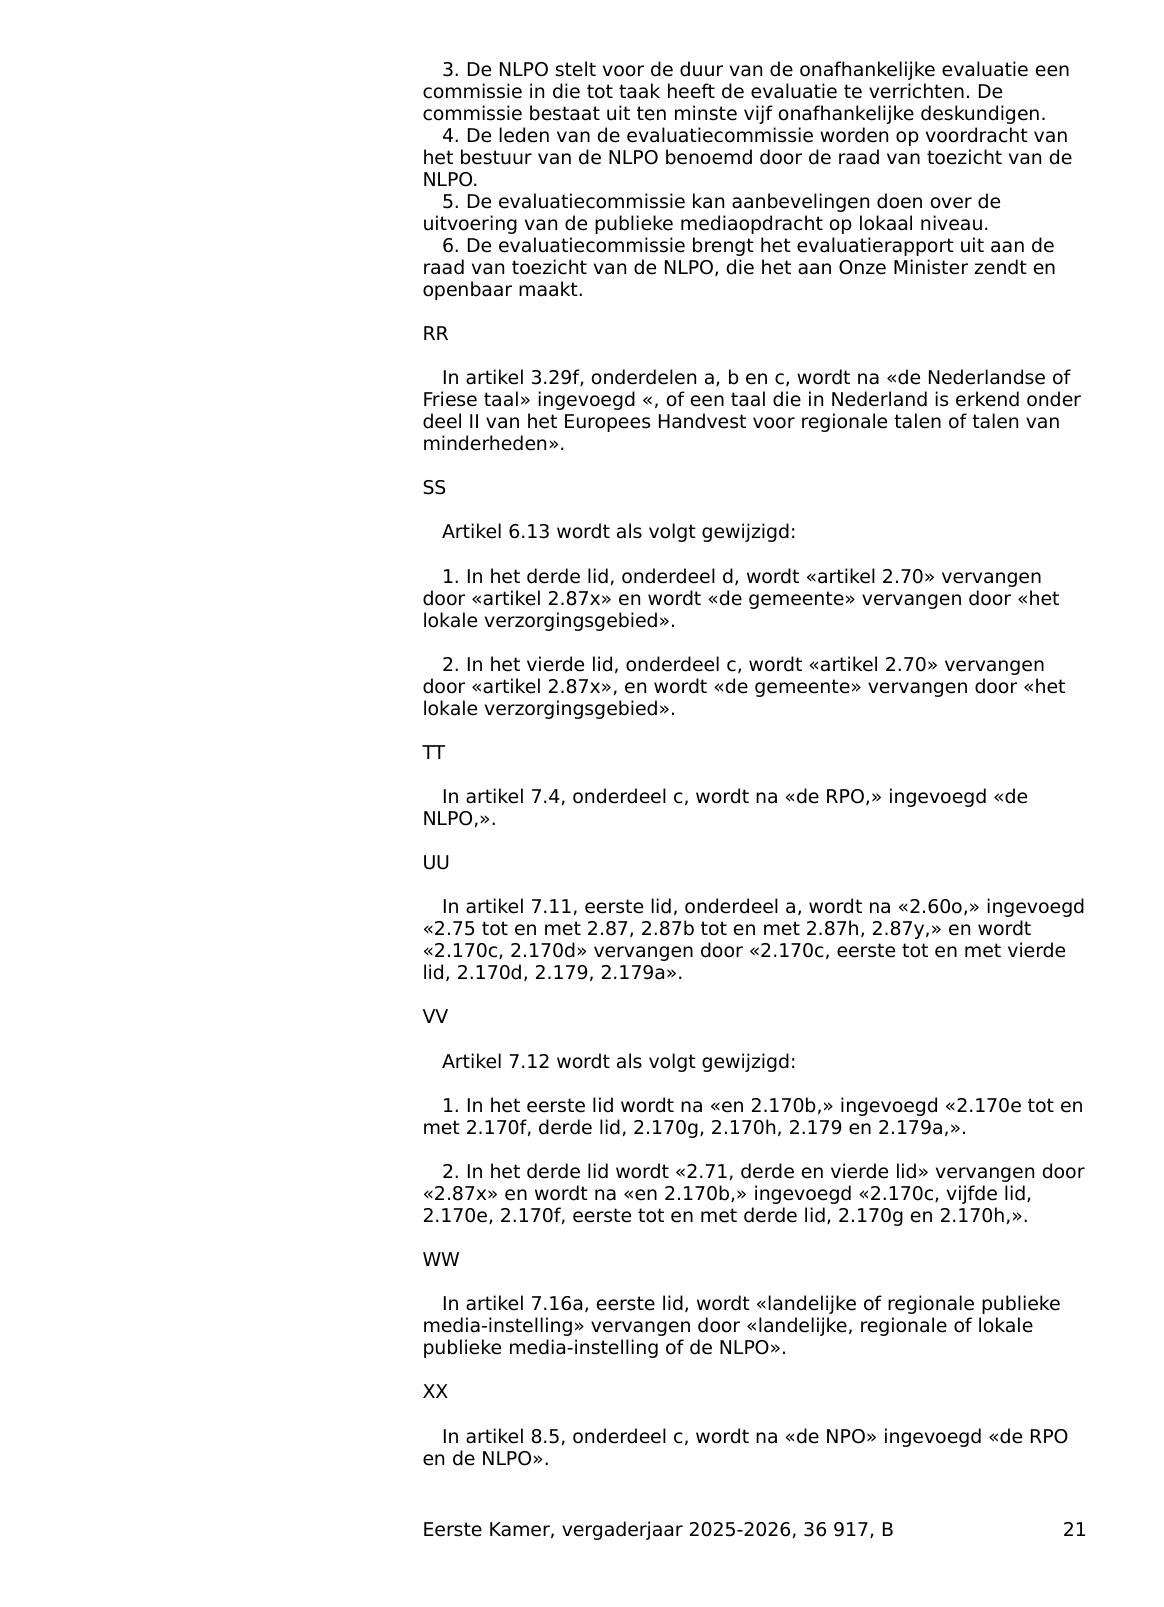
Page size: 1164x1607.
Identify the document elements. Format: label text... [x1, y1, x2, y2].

text 1. In het eerste lid wordt na «en 2.170b,» ingevoegd «2.170e tot en met 2.170f, derde lid, 2.170g, 2.170h, 2.179 en 2.179a,». [422, 1095, 1087, 1139]
text SS [422, 477, 1087, 499]
text TT [422, 742, 1087, 764]
text RR [422, 323, 1087, 345]
text 6. De evaluatiecommissie brengt het evaluatierapport uit aan de raad van toezicht van de NLPO, die het aan Onze Minister zendt en openbaar maakt. [422, 235, 1087, 301]
text 2. In het derde lid wordt «2.71, derde en vierde lid» vervangen door «2.87x» en wordt na «en 2.170b,» ingevoegd «2.170c, vijfde lid, 2.170e, 2.170f, eerste tot en met derde lid, 2.170g en 2.170h,». [422, 1161, 1087, 1227]
text 5. De evaluatiecommissie kan aanbevelingen doen over de uitvoering van de publieke mediaopdracht op lokaal niveau. [422, 191, 1087, 235]
text In artikel 3.29f, onderdelen a, b en c, wordt na «de Nederlandse of Friese taal» ingevoegd «, of een taal die in Nederland is erkend onder deel II van het Europees Handvest voor regionale talen of talen van minderheden». [422, 367, 1087, 455]
text In artikel 7.16a, eerste lid, wordt «landelijke of regionale publieke media-instelling» vervangen door «landelijke, regionale of lokale publieke media-instelling of de NLPO». [422, 1293, 1087, 1359]
text In artikel 7.4, onderdeel c, wordt na «de RPO,» ingevoegd «de NLPO,». [422, 786, 1087, 830]
text In artikel 8.5, onderdeel c, wordt na «de NPO» ingevoegd «de RPO en de NLPO». [422, 1426, 1087, 1469]
text Artikel 6.13 wordt als volgt gewijzigd: [422, 521, 1087, 543]
text 4. De leden van de evaluatiecommissie worden op voordracht van het bestuur van de NLPO benoemd door de raad van toezicht van de NLPO. [422, 125, 1087, 191]
text 1. In het derde lid, onderdeel d, wordt «artikel 2.70» vervangen door «artikel 2.87x» en wordt «de gemeente» vervangen door «het lokale verzorgingsgebied». [422, 566, 1087, 632]
text In artikel 7.11, eerste lid, onderdeel a, wordt na «2.60o,» ingevoegd «2.75 tot en met 2.87, 2.87b tot en met 2.87h, 2.87y,» en wordt «2.170c, 2.170d» vervangen door «2.170c, eerste tot en met vierde lid, 2.170d, 2.179, 2.179a». [422, 896, 1087, 984]
text UU [422, 852, 1087, 874]
text WW [422, 1249, 1087, 1271]
text 2. In het vierde lid, onderdeel c, wordt «artikel 2.70» vervangen door «artikel 2.87x», en wordt «de gemeente» vervangen door «het lokale verzorgingsgebied». [422, 654, 1087, 720]
text 3. De NLPO stelt voor de duur van de onafhankelijke evaluatie een commissie in die tot taak heeft de evaluatie te verrichten. De commissie bestaat uit ten minste vijf onafhankelijke deskundigen. [422, 59, 1087, 125]
text VV [422, 1006, 1087, 1028]
text XX [422, 1381, 1087, 1403]
text Artikel 7.12 wordt als volgt gewijzigd: [422, 1051, 1087, 1073]
